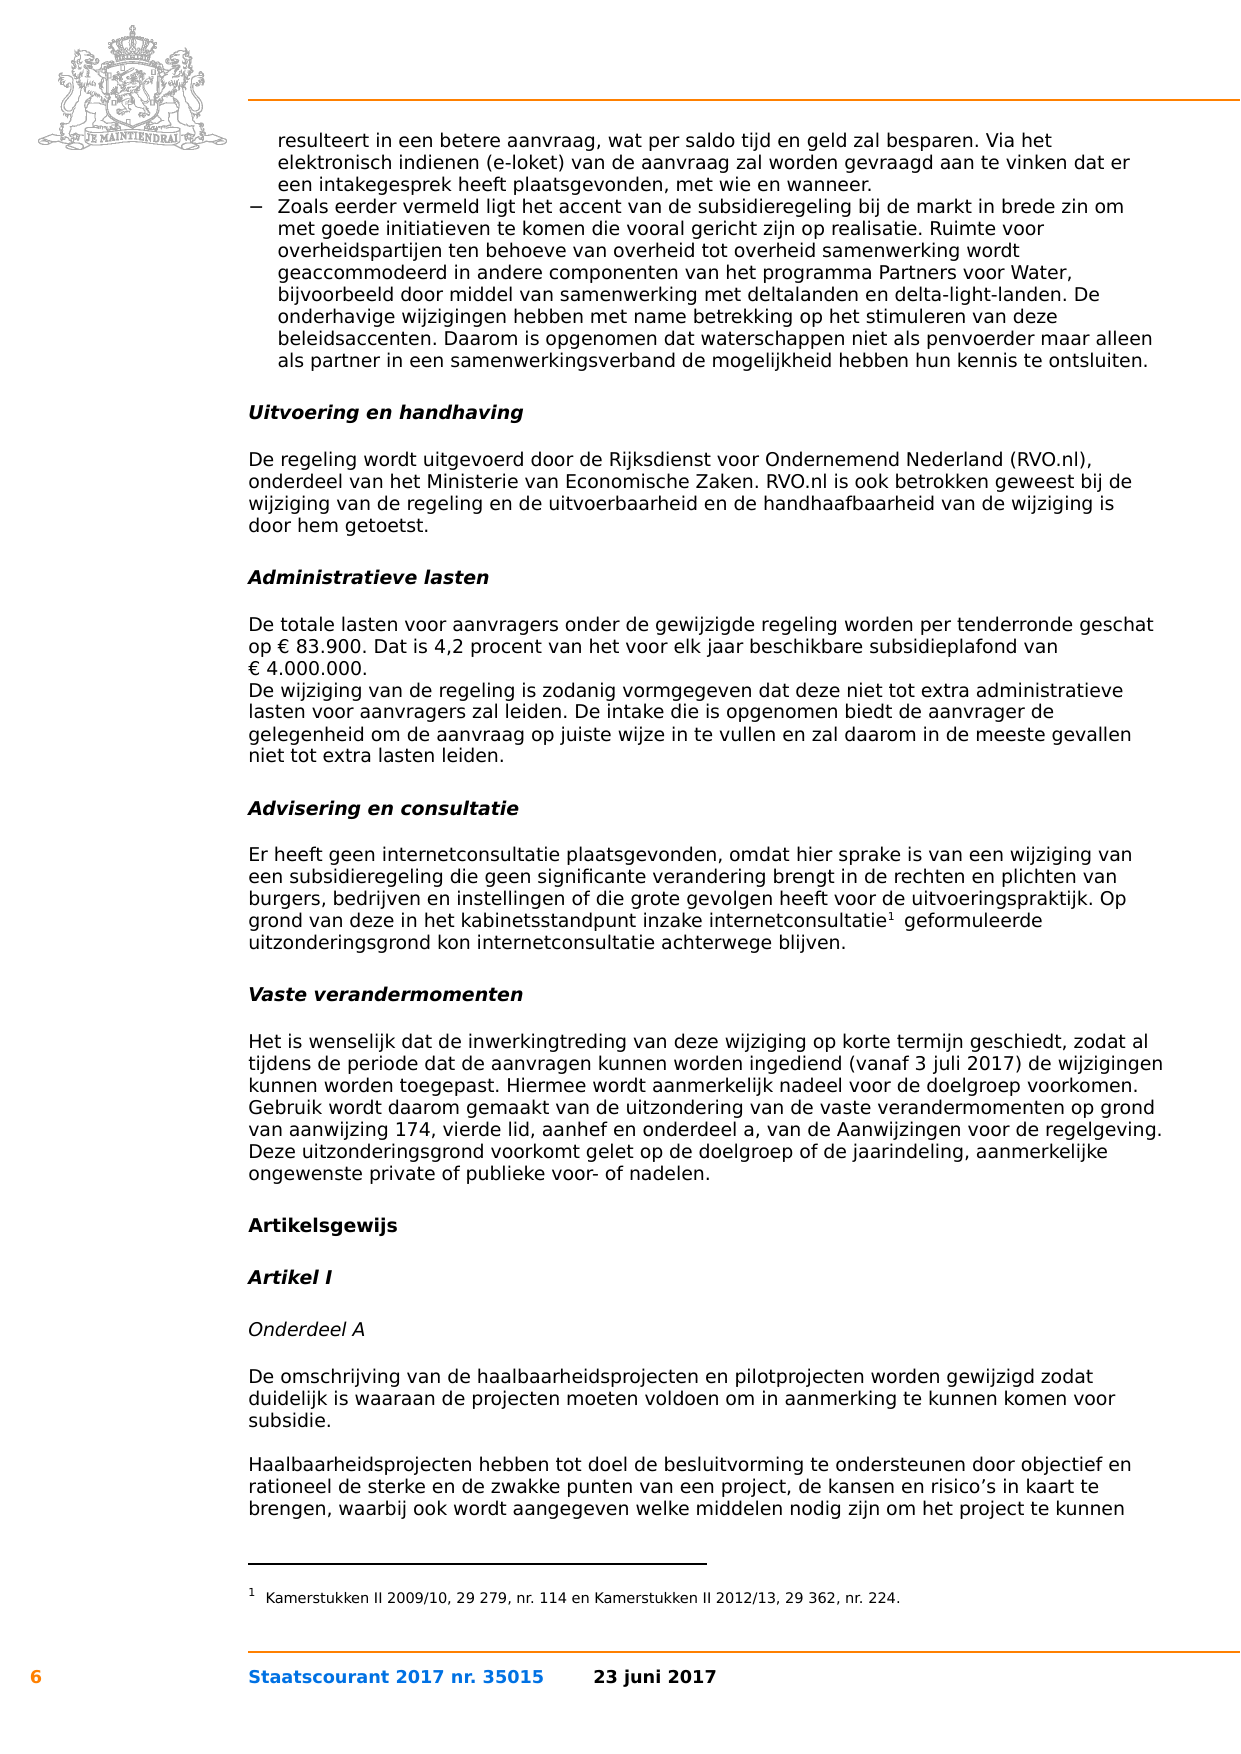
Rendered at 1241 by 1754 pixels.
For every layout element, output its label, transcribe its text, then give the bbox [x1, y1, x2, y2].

subtitle Uitvoering en handhaving [248, 402, 1163, 424]
text De regeling wordt uitgevoerd door de Rijksdienst voor Ondernemend Nederland (RVO.nl), onderdeel van het Ministerie van Economische Zaken. RVO.nl is ook betrokken geweest bij de wijziging van de regeling en de uitvoerbaarheid en de handhaafbaarheid van de wijziging is door hem getoetst. [248, 449, 1163, 537]
text Het is wenselijk dat de inwerkingtreding van deze wijziging op korte termijn geschiedt, zodat al tijdens de periode dat de aanvragen kunnen worden ingediend (vanaf 3 juli 2017) de wijzigingen kunnen worden toegepast. Hiermee wordt aanmerkelijk nadeel voor de doelgroep voorkomen. Gebruik wordt daarom gemaakt van de uitzondering van de vaste verandermomenten op grond van aanwijzing 174, vierde lid, aanhef en onderdeel a, van de Aanwijzingen voor de regelgeving. Deze uitzonderingsgrond voorkomt gelet op de doelgroep of de jaarindeling, aanmerkelijke ongewenste private of publieke voor- of nadelen. [248, 1031, 1163, 1185]
text De wijziging van de regeling is zodanig vormgegeven dat deze niet tot extra administratieve lasten voor aanvragers zal leiden. De intake die is opgenomen biedt de aanvrager de gelegenheid om de aanvraag op juiste wijze in te vullen en zal daarom in de meeste gevallen niet tot extra lasten leiden. [248, 679, 1163, 767]
picture [38, 25, 227, 150]
text resulteert in een betere aanvraag, wat per saldo tijd en geld zal besparen. Via het elektronisch indienen (e-loket) van de aanvraag zal worden gevraagd aan te vinken dat er een intakegesprek heeft plaatsgevonden, met wie en wanneer. [248, 130, 1163, 196]
text Kamerstukken II 2009/10, 29 279, nr. 114 en Kamerstukken II 2012/13, 29 362, nr. 224. [248, 1586, 1163, 1608]
subtitle Administratieve lasten [248, 567, 1163, 588]
subtitle Artikel I [248, 1267, 1163, 1289]
subtitle Onderdeel A [248, 1319, 1163, 1341]
text Haalbaarheidsprojecten hebben tot doel de besluitvorming te ondersteunen door objectief en rationeel de sterke en de zwakke punten van een project, de kansen en risico’s in kaart te brengen, waarbij ook wordt aangegeven welke middelen nodig zijn om het project te kunnen [248, 1454, 1163, 1520]
text Er heeft geen internetconsultatie plaatsgevonden, omdat hier sprake is van een wijziging van een subsidieregeling die geen significante verandering brengt in de rechten en plichten van burgers, bedrijven en instellingen of die grote gevolgen heeft voor de uitvoeringspraktijk. Op grond van deze in het kabinetsstandpunt inzake internetconsultatie geformuleerde uitzonderingsgrond kon internetconsultatie achterwege blijven. [248, 844, 1163, 954]
subtitle Artikelsgewijs [248, 1215, 1163, 1237]
text − Zoals eerder vermeld ligt het accent van de subsidieregeling bij de markt in brede zin om met goede initiatieven te komen die vooral gericht zijn op realisatie. Ruimte voor overheidspartijen ten behoeve van overheid tot overheid samenwerking wordt geaccommodeerd in andere componenten van het programma Partners voor Water, bijvoorbeeld door middel van samenwerking met deltalanden en delta-light-landen. De onderhavige wijzigingen hebben met name betrekking op het stimuleren van deze beleidsaccenten. Daarom is opgenomen dat waterschappen niet als penvoerder maar alleen als partner in een samenwerkingsverband de mogelijkheid hebben hun kennis te ontsluiten. [248, 196, 1163, 372]
subtitle Vaste verandermomenten [248, 984, 1163, 1006]
text De totale lasten voor aanvragers onder de gewijzigde regeling worden per tenderronde geschat op € 83.900. Dat is 4,2 procent van het voor elk jaar beschikbare subsidieplafond van € 4.000.000. [248, 613, 1163, 679]
text De omschrijving van de haalbaarheidsprojecten en pilotprojecten worden gewijzigd zodat duidelijk is waaraan de projecten moeten voldoen om in aanmerking te kunnen komen voor subsidie. [248, 1366, 1163, 1432]
subtitle Advisering en consultatie [248, 797, 1163, 819]
